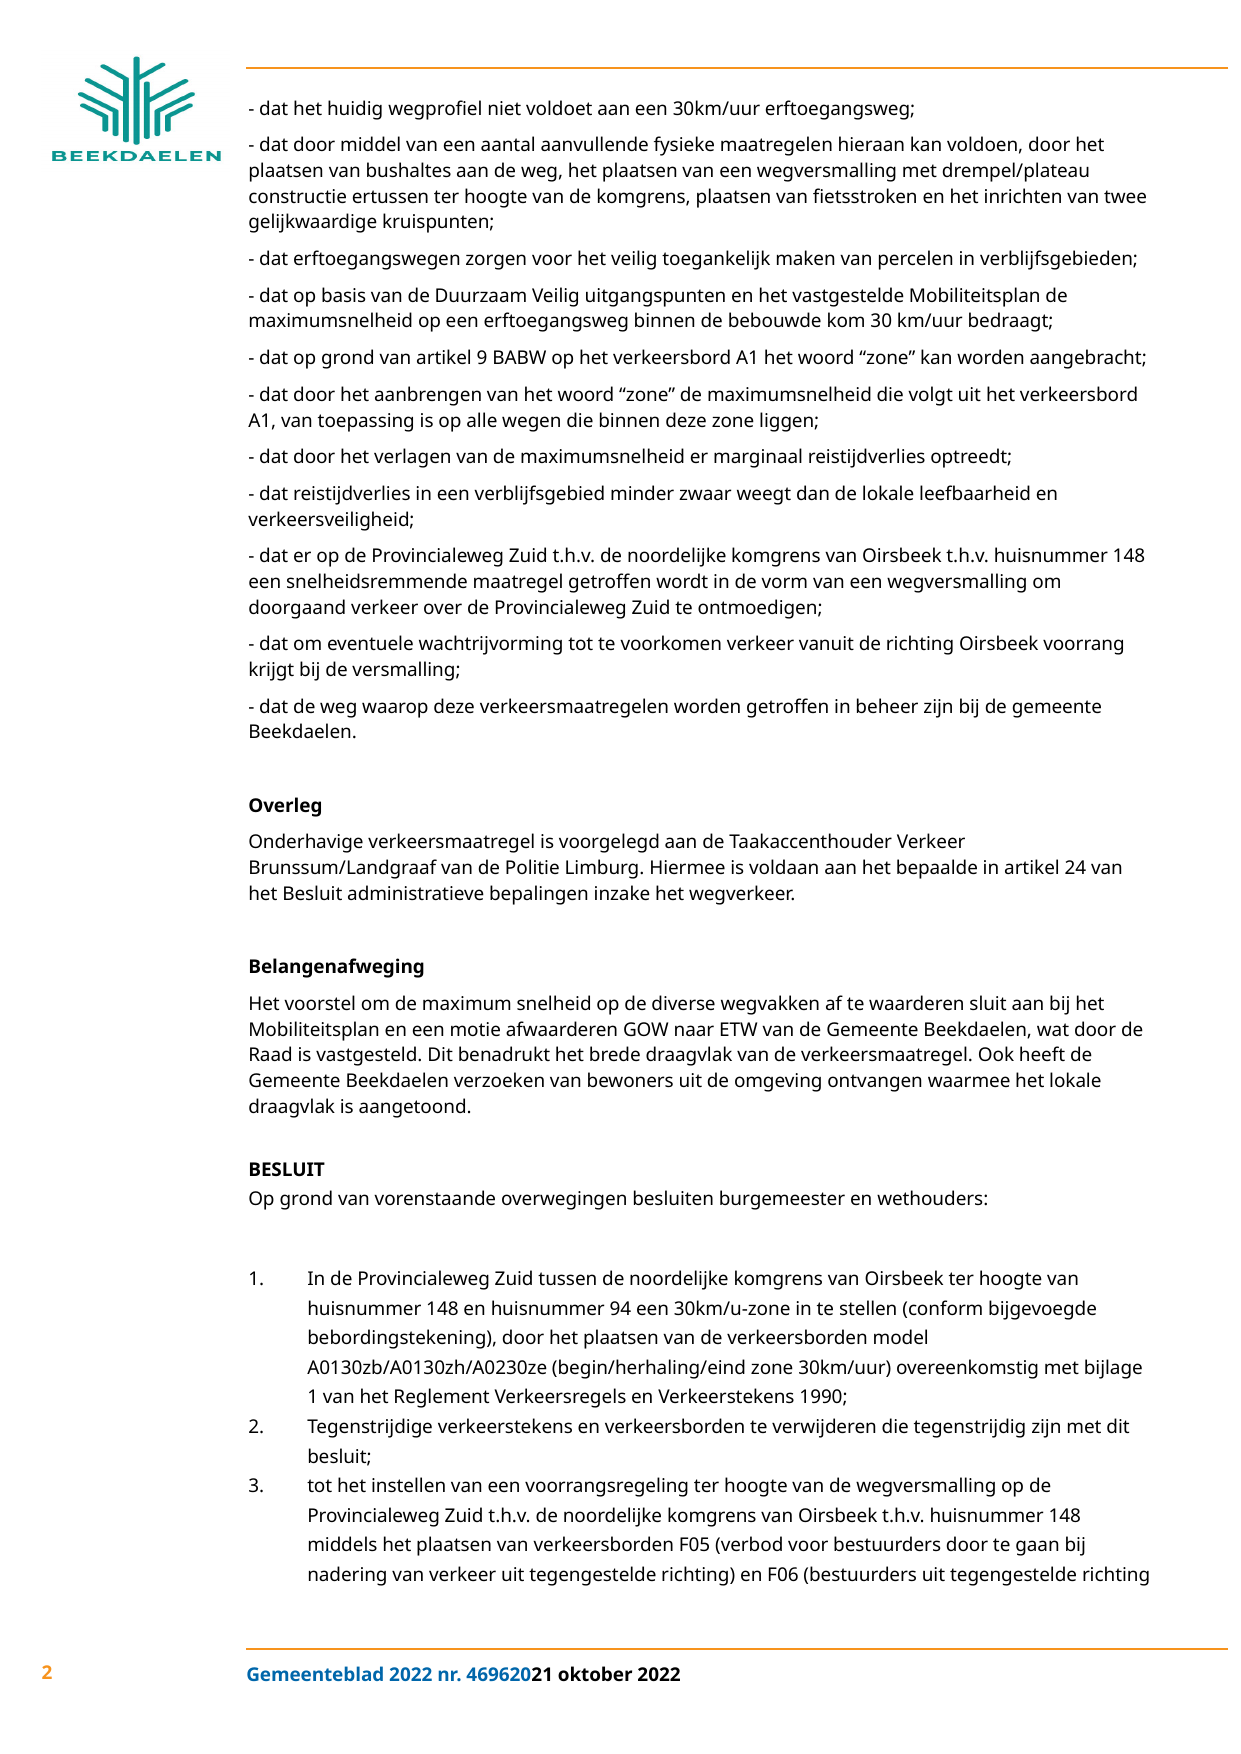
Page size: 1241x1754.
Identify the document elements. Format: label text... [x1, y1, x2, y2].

text - dat er op de Provincialeweg Zuid t.h.v. de noordelijke komgrens van Oirsbeek t.h.v. huisnummer 148 een snelheidsremmende maatregel getroffen wordt in de vorm van een wegversmalling om doorgaand verkeer over de Provincialeweg Zuid te ontmoedigen; [248, 542, 1152, 620]
picture [41, 47, 231, 172]
list Tegenstrijdige verkeerstekens en verkeersborden te verwijderen die tegenstrijdig zijn met dit besluit; [248, 1413, 1152, 1469]
text Belangenafweging [248, 953, 1152, 979]
list In de Provincialeweg Zuid tussen de noordelijke komgrens van Oirsbeek ter hoogte van huisnummer 148 en huisnummer 94 een 30km/u-zone in te stellen (conform bijgevoegde bebordingstekening), door het plaatsen van de verkeersborden model A0130zb/A0130zh/A0230ze (begin/herhaling/eind zone 30km/uur) overeenkomstig met bijlage 1 van het Reglement Verkeersregels en Verkeerstekens 1990; [248, 1265, 1152, 1409]
text Onderhavige verkeersmaatregel is voorgelegd aan de Taakaccenthouder Verkeer Brunssum/Landgraaf van de Politie Limburg. Hiermee is voldaan aan het bepaalde in artikel 24 van het Besluit administratieve bepalingen inzake het wegverkeer. [248, 829, 1152, 906]
text Het voorstel om de maximum snelheid op de diverse wegvakken af te waarderen sluit aan bij het Mobiliteitsplan en een motie afwaarderen GOW naar ETW van de Gemeente Beekdaelen, wat door de Raad is vastgesteld. Dit benadrukt het brede draagvlak van de verkeersmaatregel. Ook heeft de Gemeente Beekdaelen verzoeken van bewoners uit de omgeving ontvangen waarmee het lokale draagvlak is aangetoond. [248, 990, 1152, 1119]
text - dat op grond van artikel 9 BABW op het verkeersbord A1 het woord “zone” kan worden aangebracht; [248, 344, 1152, 370]
text - dat door het aanbrengen van het woord “zone” de maximumsnelheid die volgt uit het verkeersbord A1, van toepassing is op alle wegen die binnen deze zone liggen; [248, 381, 1152, 432]
text BESLUIT [248, 1156, 1152, 1182]
text - dat erftoegangswegen zorgen voor het veilig toegankelijk maken van percelen in verblijfsgebieden; [248, 245, 1152, 271]
text - dat de weg waarop deze verkeersmaatregelen worden getroffen in beheer zijn bij de gemeente Beekdaelen. [248, 693, 1152, 744]
text - dat reistijdverlies in een verblijfsgebied minder zwaar weegt dan de lokale leefbaarheid en verkeersveiligheid; [248, 480, 1152, 532]
text Overleg [248, 792, 1152, 818]
text Op grond van vorenstaande overwegingen besluiten burgemeester en wethouders: [248, 1185, 1152, 1211]
text - dat door het verlagen van de maximumsnelheid er marginaal reistijdverlies optreedt; [248, 443, 1152, 469]
text - dat om eventuele wachtrijvorming tot te voorkomen verkeer vanuit de richting Oirsbeek voorrang krijgt bij de versmalling; [248, 631, 1152, 682]
text - dat het huidig wegprofiel niet voldoet aan een 30km/uur erftoegangsweg; [248, 95, 1152, 121]
text - dat op basis van de Duurzaam Veilig uitgangspunten en het vastgestelde Mobiliteitsplan de maximumsnelheid op een erftoegangsweg binnen de bebouwde kom 30 km/uur bedraagt; [248, 282, 1152, 333]
list tot het instellen van een voorrangsregeling ter hoogte van de wegversmalling op de Provincialeweg Zuid t.h.v. de noordelijke komgrens van Oirsbeek t.h.v. huisnummer 148 middels het plaatsen van verkeersborden F05 (verbod voor bestuurders door te gaan bij nadering van verkeer uit tegengestelde richting) en F06 (bestuurders uit tegengestelde richting [248, 1472, 1152, 1587]
text - dat door middel van een aantal aanvullende fysieke maatregelen hieraan kan voldoen, door het plaatsen van bushaltes aan de weg, het plaatsen van een wegversmalling met drempel/plateau constructie ertussen ter hoogte van de komgrens, plaatsen van fietsstroken en het inrichten van twee gelijkwaardige kruispunten; [248, 131, 1152, 234]
